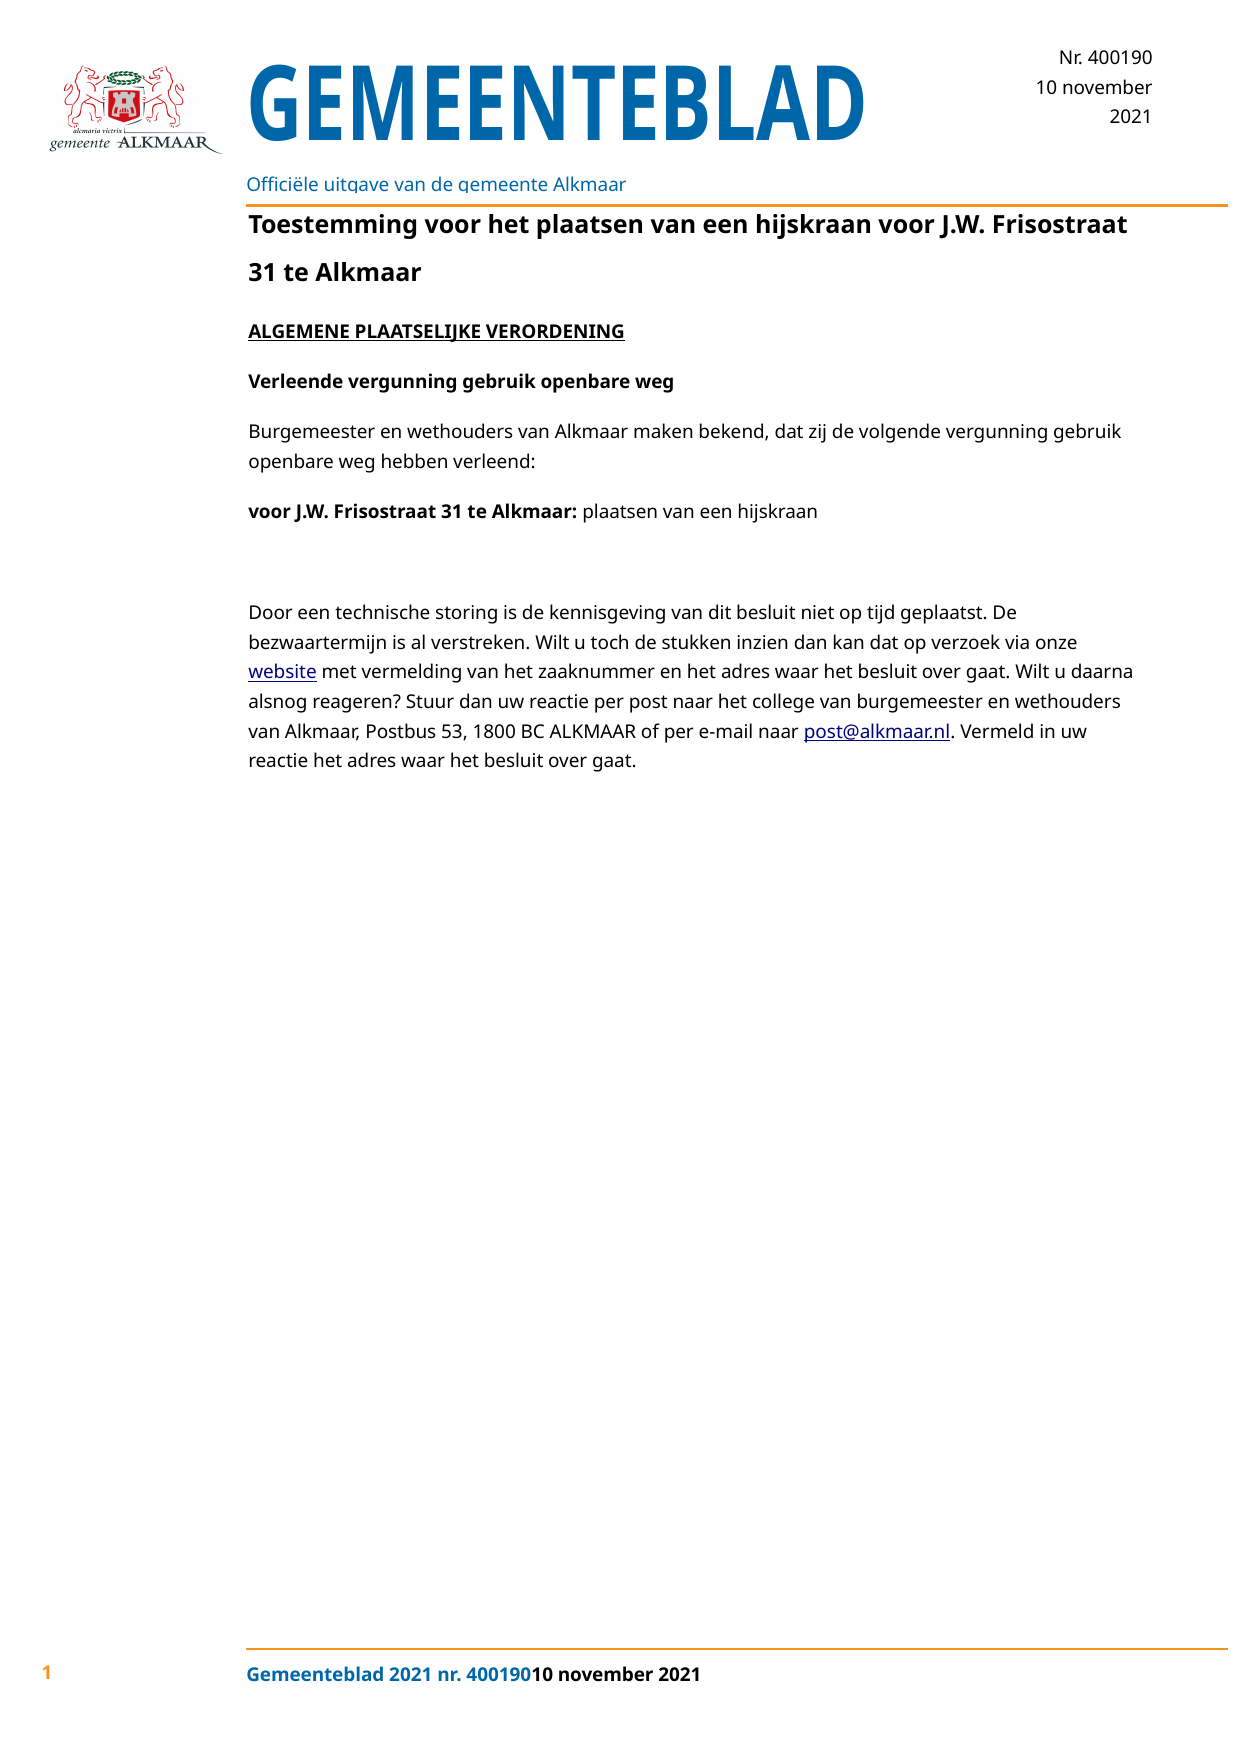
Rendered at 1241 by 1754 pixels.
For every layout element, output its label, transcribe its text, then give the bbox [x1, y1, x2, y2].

text Burgemeester en wethouders van Alkmaar maken bekend, dat zij de volgende vergunning gebruik openbare weg hebben verleend: [248, 419, 1152, 474]
text voor J.W. Frisostraat 31 te Alkmaar: plaatsen van een hijskraan [248, 499, 1152, 524]
text Toestemming voor het plaatsen van een hijskraan voor J.W. Frisostraat 31 te Alkmaar [248, 207, 1152, 288]
text Door een technische storing is de kennisgeving van dit besluit niet op tijd geplaatst. De bezwaartermijn is al verstreken. Wilt u toch de stukken inzien dan kan dat op verzoek via onze website met vermelding van het zaaknummer en het adres waar het besluit over gaat. Wilt u daarna alsnog reageren? Stuur dan uw reactie per post naar het college van burgemeester en wethouders van Alkmaar, Postbus 53, 1800 BC ALKMAAR of per e-mail naar post@alkmaar.nl. Vermeld in uw reactie het adres waar het besluit over gaat. [248, 599, 1152, 773]
text Verleende vergunning gebruik openbare weg [248, 368, 1152, 394]
picture [41, 47, 231, 172]
text ALGEMENE PLAATSELIJKE VERORDENING [248, 318, 1152, 344]
